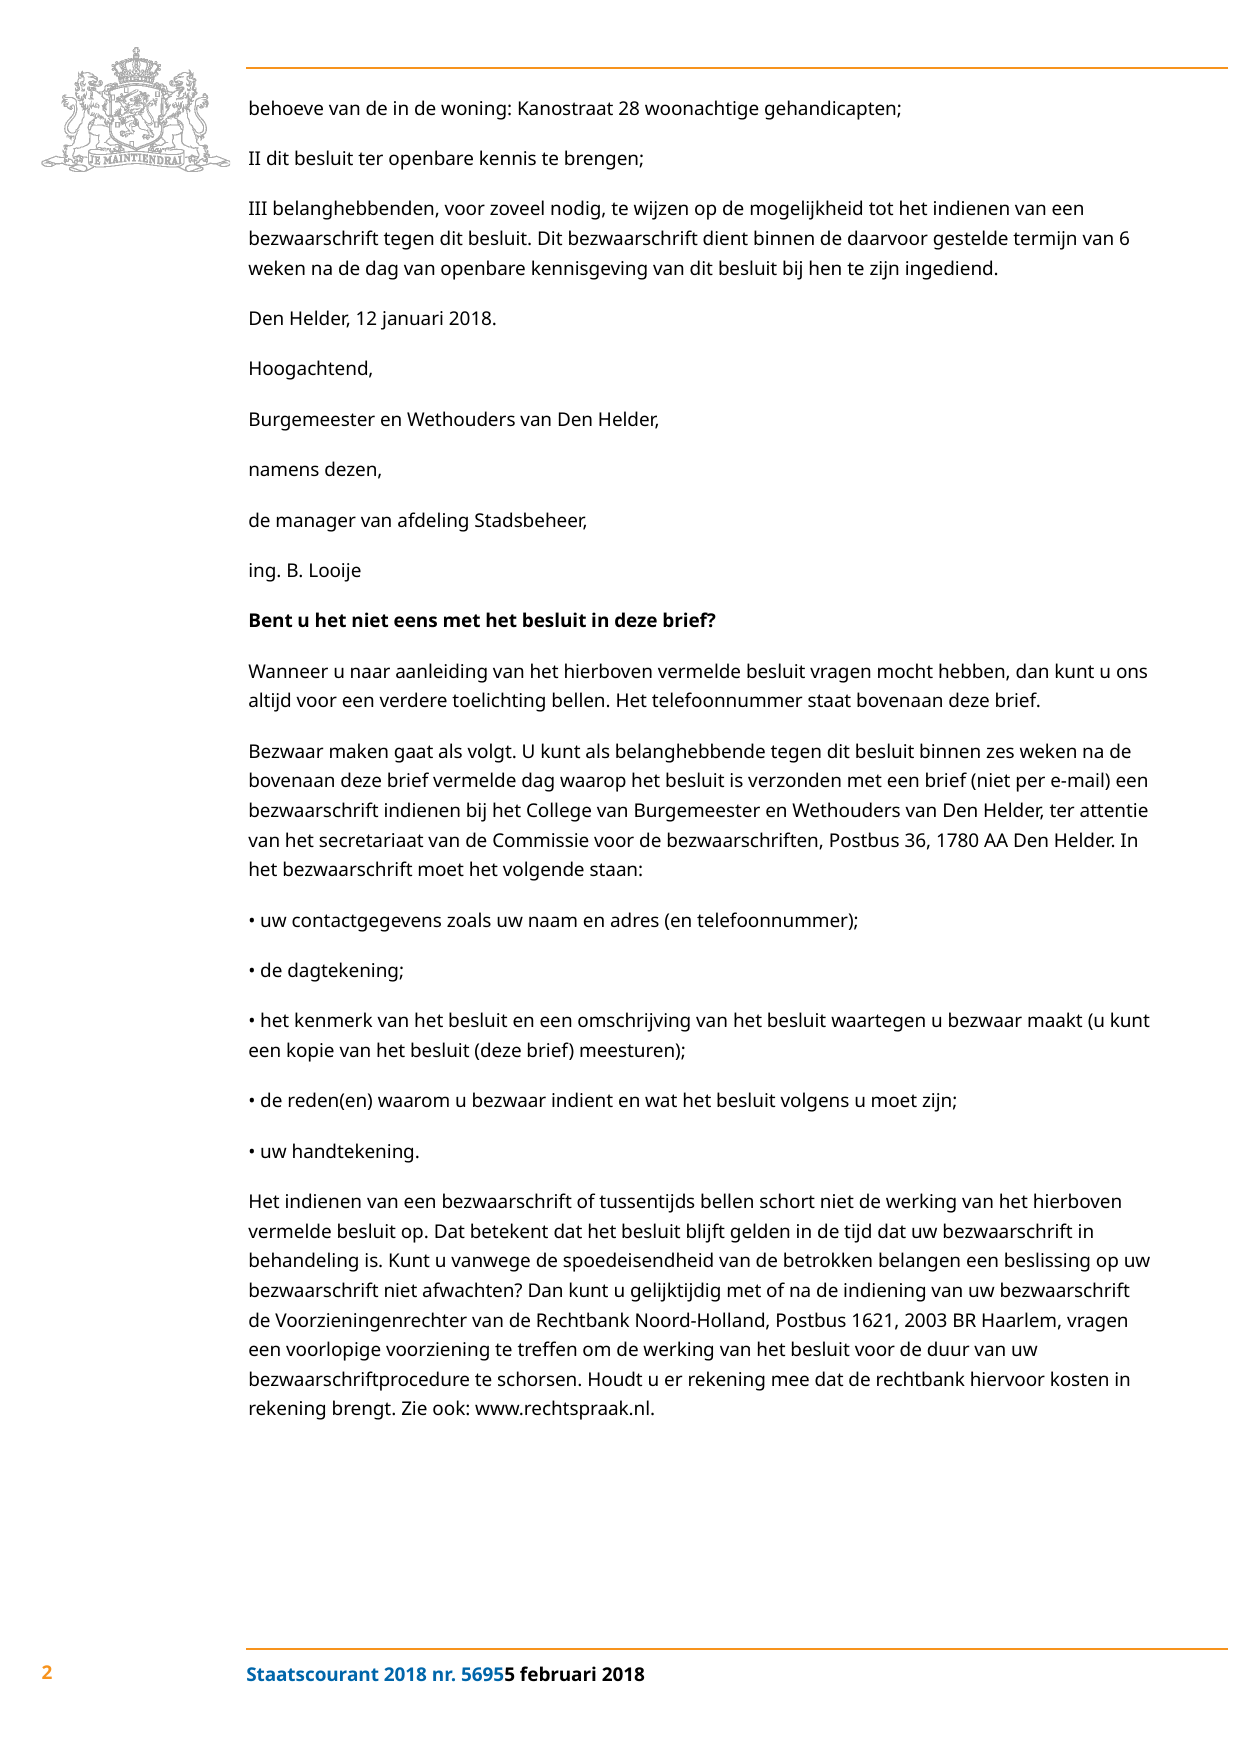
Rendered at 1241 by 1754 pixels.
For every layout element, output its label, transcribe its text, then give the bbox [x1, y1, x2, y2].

text Hoogachtend, [248, 356, 1152, 381]
text namens dezen, [248, 456, 1152, 482]
text • de reden(en) waarom u bezwaar indient en wat het besluit volgens u moet zijn; [248, 1088, 1152, 1113]
text II dit besluit ter openbare kennis te brengen; [248, 145, 1152, 171]
text Bezwaar maken gaat als volgt. U kunt als belanghebbende tegen dit besluit binnen zes weken na de bovenaan deze brief vermelde dag waarop het besluit is verzonden met een brief (niet per e-mail) een bezwaarschrift indienen bij het College van Burgemeester en Wethouders van Den Helder, ter attentie van het secretariaat van de Commissie voor de bezwaarschriften, Postbus 36, 1780 AA Den Helder. In het bezwaarschrift moet het volgende staan: [248, 738, 1152, 882]
text Wanneer u naar aanleiding van het hierboven vermelde besluit vragen mocht hebben, dan kunt u ons altijd voor een verdere toelichting bellen. Het telefoonnummer staat bovenaan deze brief. [248, 658, 1152, 713]
text Den Helder, 12 januari 2018. [248, 305, 1152, 331]
text Bent u het niet eens met het besluit in deze brief? [248, 608, 1152, 633]
text Burgemeester en Wethouders van Den Helder, [248, 406, 1152, 432]
text • uw handtekening. [248, 1138, 1152, 1164]
text • de dagtekening; [248, 957, 1152, 983]
text ing. B. Looije [248, 557, 1152, 583]
text de manager van afdeling Stadsbeheer, [248, 507, 1152, 533]
text Het indienen van een bezwaarschrift of tussentijds bellen schort niet de werking van het hierboven vermelde besluit op. Dat betekent dat het besluit blijft gelden in de tijd dat uw bezwaarschrift in behandeling is. Kunt u vanwege de spoedeisendheid van de betrokken belangen een beslissing op uw bezwaarschrift niet afwachten? Dan kunt u gelijktijdig met of na de indiening van uw bezwaarschrift de Voorzieningenrechter van de Rechtbank Noord-Holland, Postbus 1621, 2003 BR Haarlem, vragen een voorlopige voorziening te treffen om de werking van het besluit voor de duur van uw bezwaarschriftprocedure te schorsen. Houdt u er rekening mee dat de rechtbank hiervoor kosten in rekening brengt. Zie ook: www.rechtspraak.nl. [248, 1188, 1152, 1421]
text • het kenmerk van het besluit en een omschrijving van het besluit waartegen u bezwaar maakt (u kunt een kopie van het besluit (deze brief) meesturen); [248, 1008, 1152, 1063]
text III belanghebbenden, voor zoveel nodig, te wijzen op de mogelijkheid tot het indienen van een bezwaarschrift tegen dit besluit. Dit bezwaarschrift dient binnen de daarvoor gestelde termijn van 6 weken na de dag van openbare kennisgeving van dit besluit bij hen te zijn ingediend. [248, 196, 1152, 281]
picture [41, 47, 231, 172]
text • uw contactgegevens zoals uw naam en adres (en telefoonnummer); [248, 907, 1152, 933]
text behoeve van de in de woning: Kanostraat 28 woonachtige gehandicapten; [248, 95, 1152, 121]
